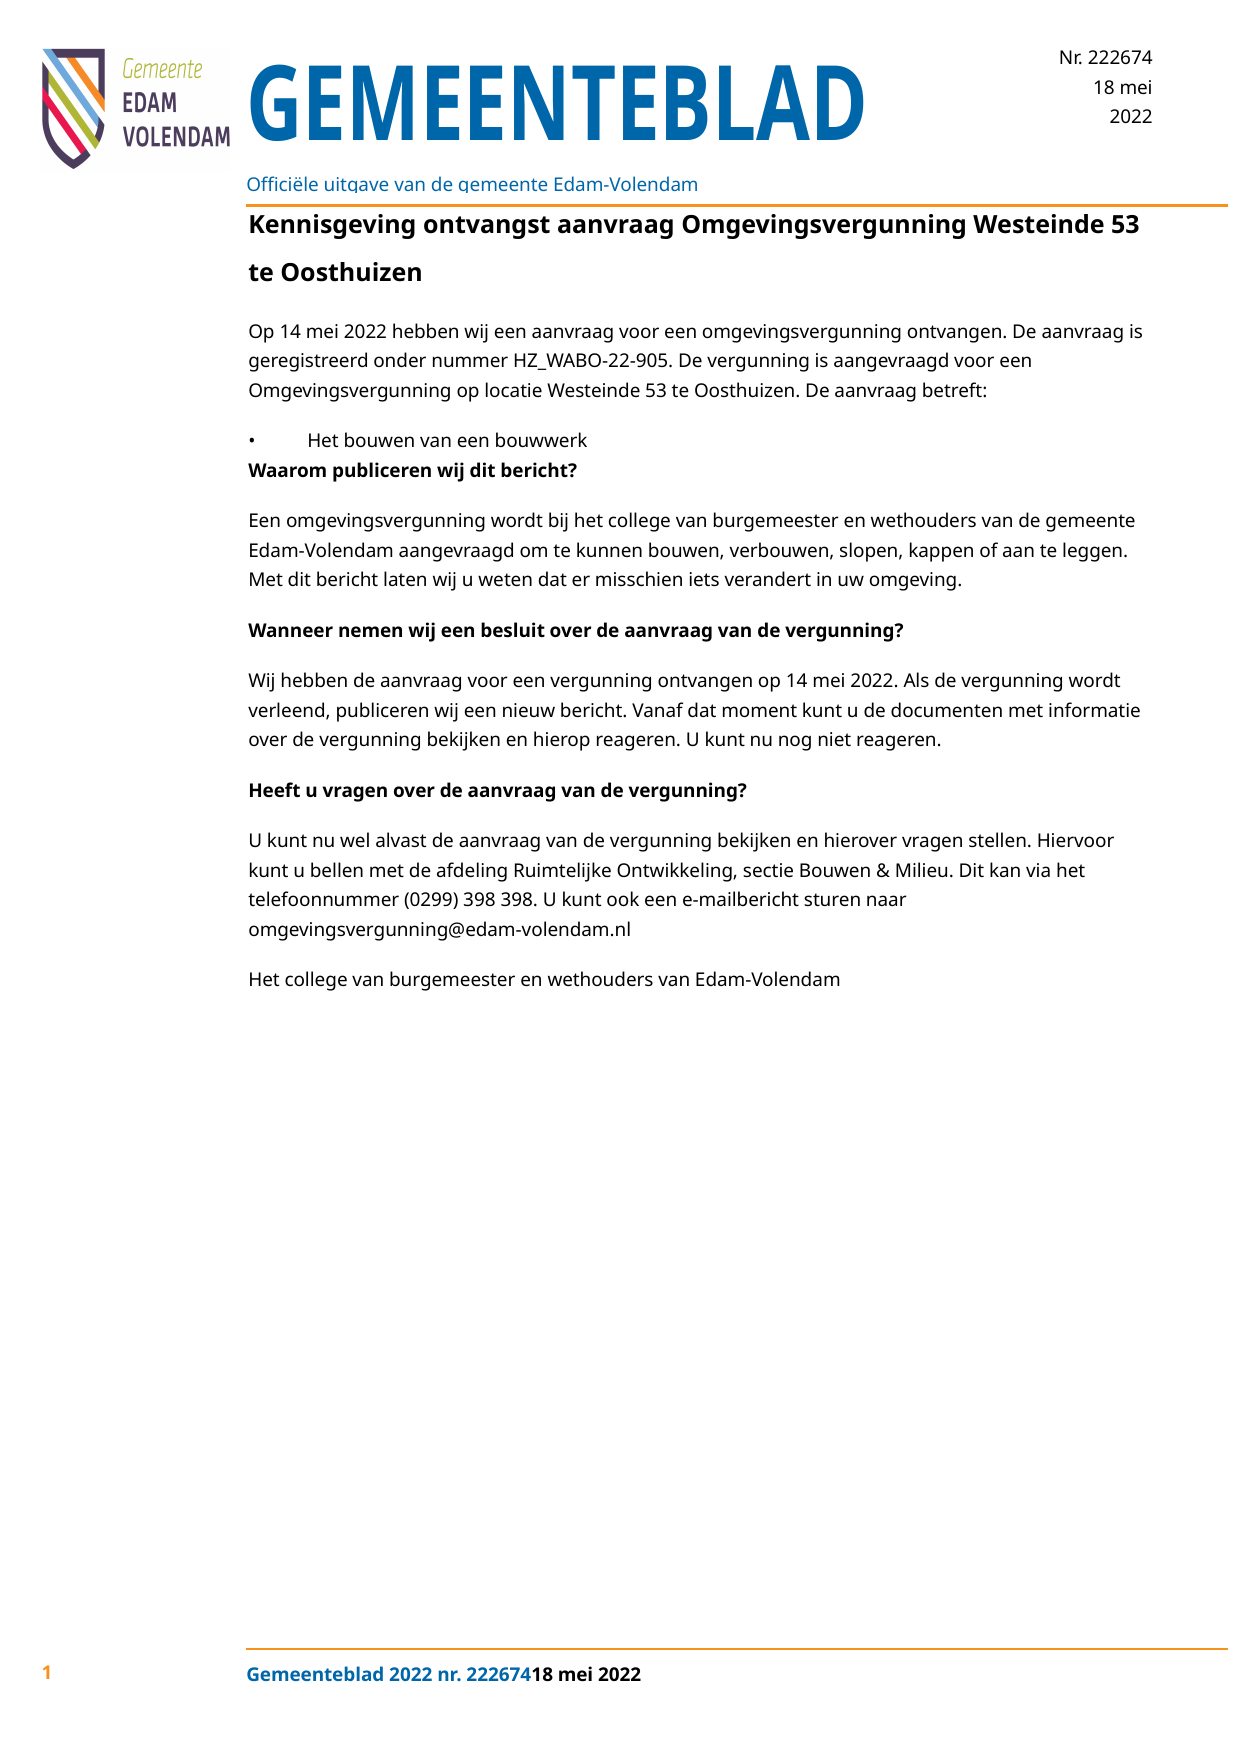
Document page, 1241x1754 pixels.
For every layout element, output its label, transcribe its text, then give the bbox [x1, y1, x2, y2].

text Op 14 mei 2022 hebben wij een aanvraag voor een omgevingsvergunning ontvangen. De aanvraag is geregistreerd onder nummer HZ_WABO-22-905. De vergunning is aangevraagd voor een Omgevingsvergunning op locatie Westeinde 53 te Oosthuizen. De aanvraag betreft: [248, 318, 1152, 403]
text Het college van burgemeester en wethouders van Edam-Volendam [248, 967, 1152, 992]
text Wij hebben de aanvraag voor een vergunning ontvangen op 14 mei 2022. Als de vergunning wordt verleend, publiceren wij een nieuw bericht. Vanaf dat moment kunt u de documenten met informatie over de vergunning bekijken en hierop reageren. U kunt nu nog niet reageren. [248, 667, 1152, 752]
list Het bouwen van een bouwwerk [248, 427, 1152, 453]
text Waarom publiceren wij dit bericht? [248, 457, 1152, 483]
text Kennisgeving ontvangst aanvraag Omgevingsvergunning Westeinde 53 te Oosthuizen [248, 207, 1152, 288]
text Heeft u vragen over de aanvraag van de vergunning? [248, 777, 1152, 803]
text Wanneer nemen wij een besluit over de aanvraag van de vergunning? [248, 617, 1152, 643]
picture [41, 47, 231, 172]
text U kunt nu wel alvast de aanvraag van de vergunning bekijken en hierover vragen stellen. Hiervoor kunt u bellen met de afdeling Ruimtelijke Ontwikkeling, sectie Bouwen & Milieu. Dit kan via het telefoonnummer (0299) 398 398. U kunt ook een e-mailbericht sturen naar omgevingsvergunning@edam-volendam.nl [248, 827, 1152, 942]
text Een omgevingsvergunning wordt bij het college van burgemeester en wethouders van de gemeente Edam-Volendam aangevraagd om te kunnen bouwen, verbouwen, slopen, kappen of aan te leggen. Met dit bericht laten wij u weten dat er misschien iets verandert in uw omgeving. [248, 507, 1152, 592]
